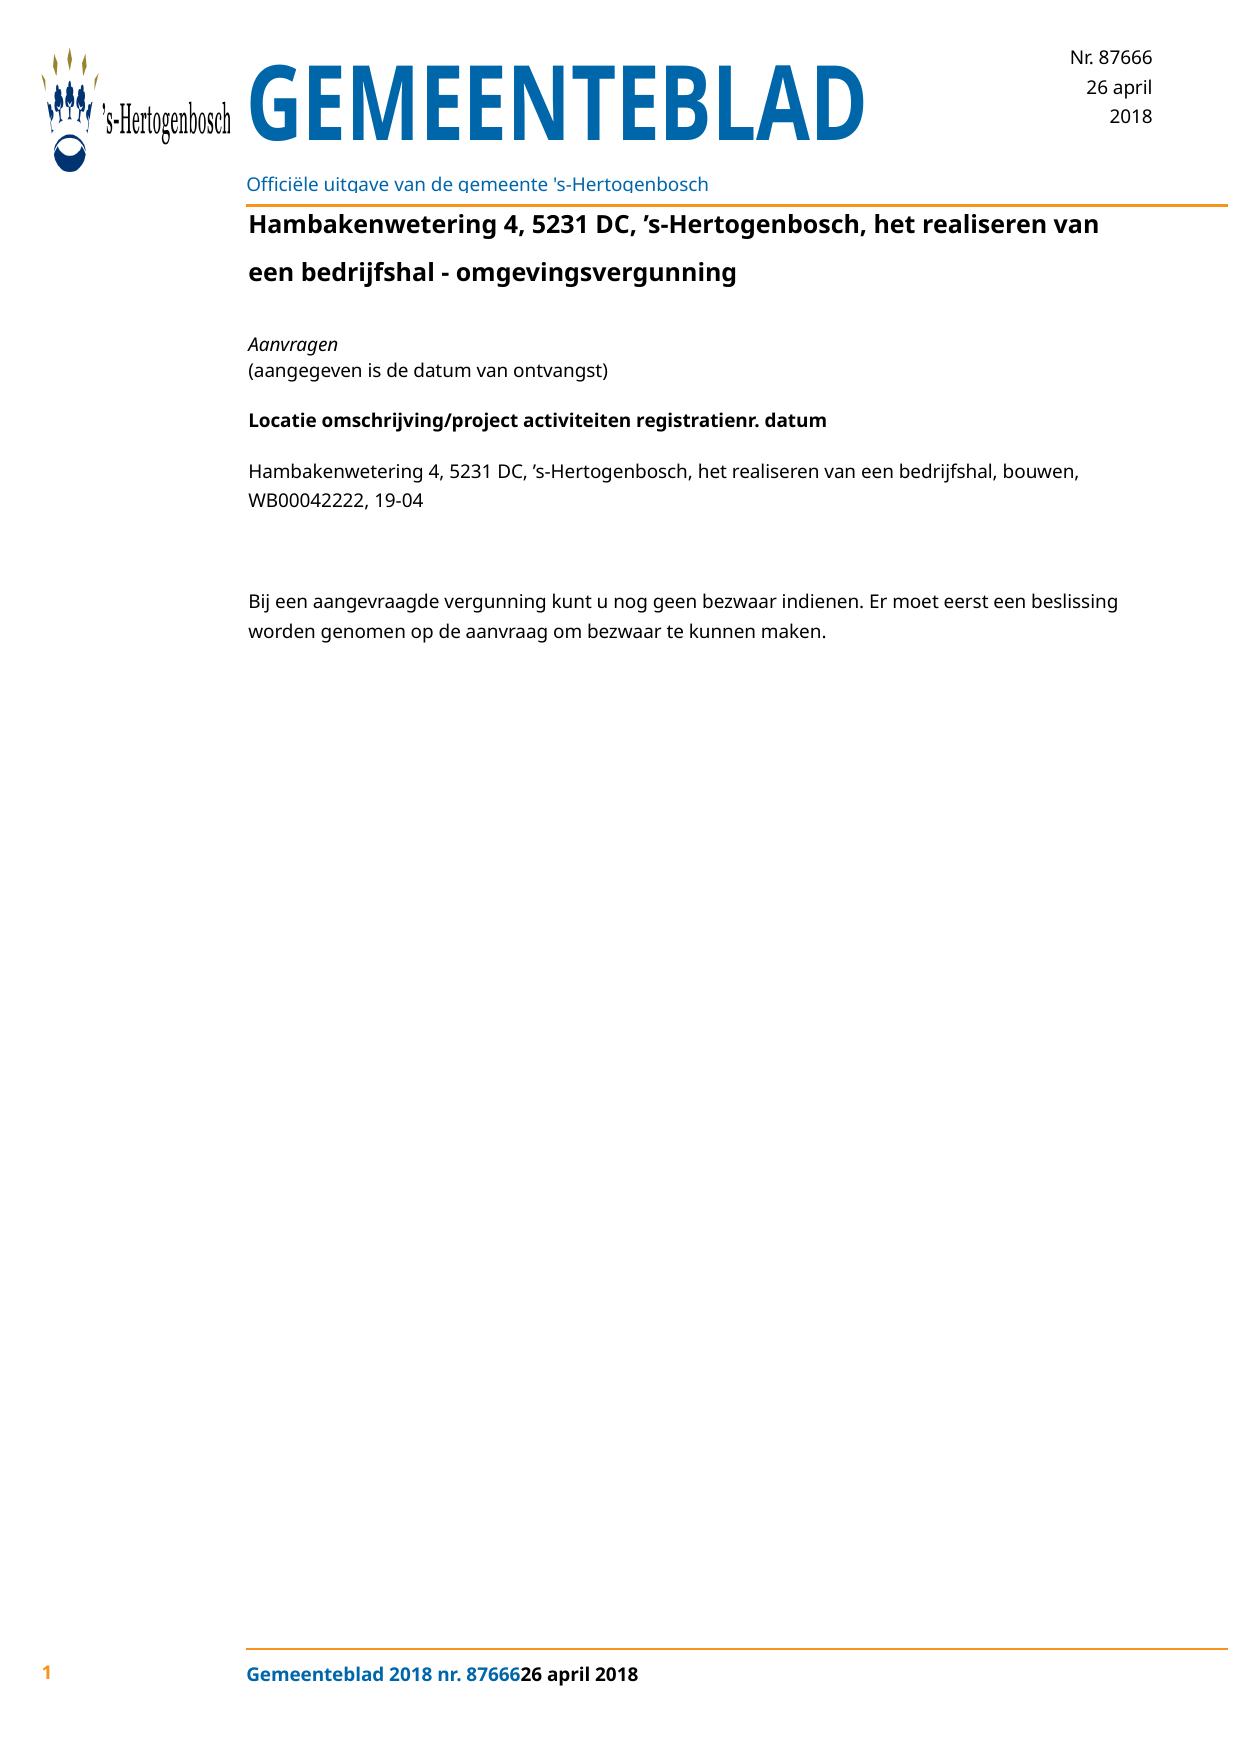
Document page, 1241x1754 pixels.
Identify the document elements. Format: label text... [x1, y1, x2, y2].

text Hambakenwetering 4, 5231 DC, ’s-Hertogenbosch, het realiseren van een bedrijfshal, bouwen, WB00042222, 19-04 [248, 458, 1152, 513]
text Aanvragen [248, 331, 1152, 357]
text Locatie omschrijving/project activiteiten registratienr. datum [248, 408, 1152, 433]
picture [41, 47, 231, 172]
text Hambakenwetering 4, 5231 DC, ’s-Hertogenbosch, het realiseren van een bedrijfshal - omgevingsvergunning [248, 207, 1152, 288]
text Bij een aangevraagde vergunning kunt u nog geen bezwaar indienen. Er moet eerst een beslissing worden genomen op de aanvraag om bezwaar te kunnen maken. [248, 588, 1152, 644]
text (aangegeven is de datum van ontvangst) [248, 357, 1152, 383]
